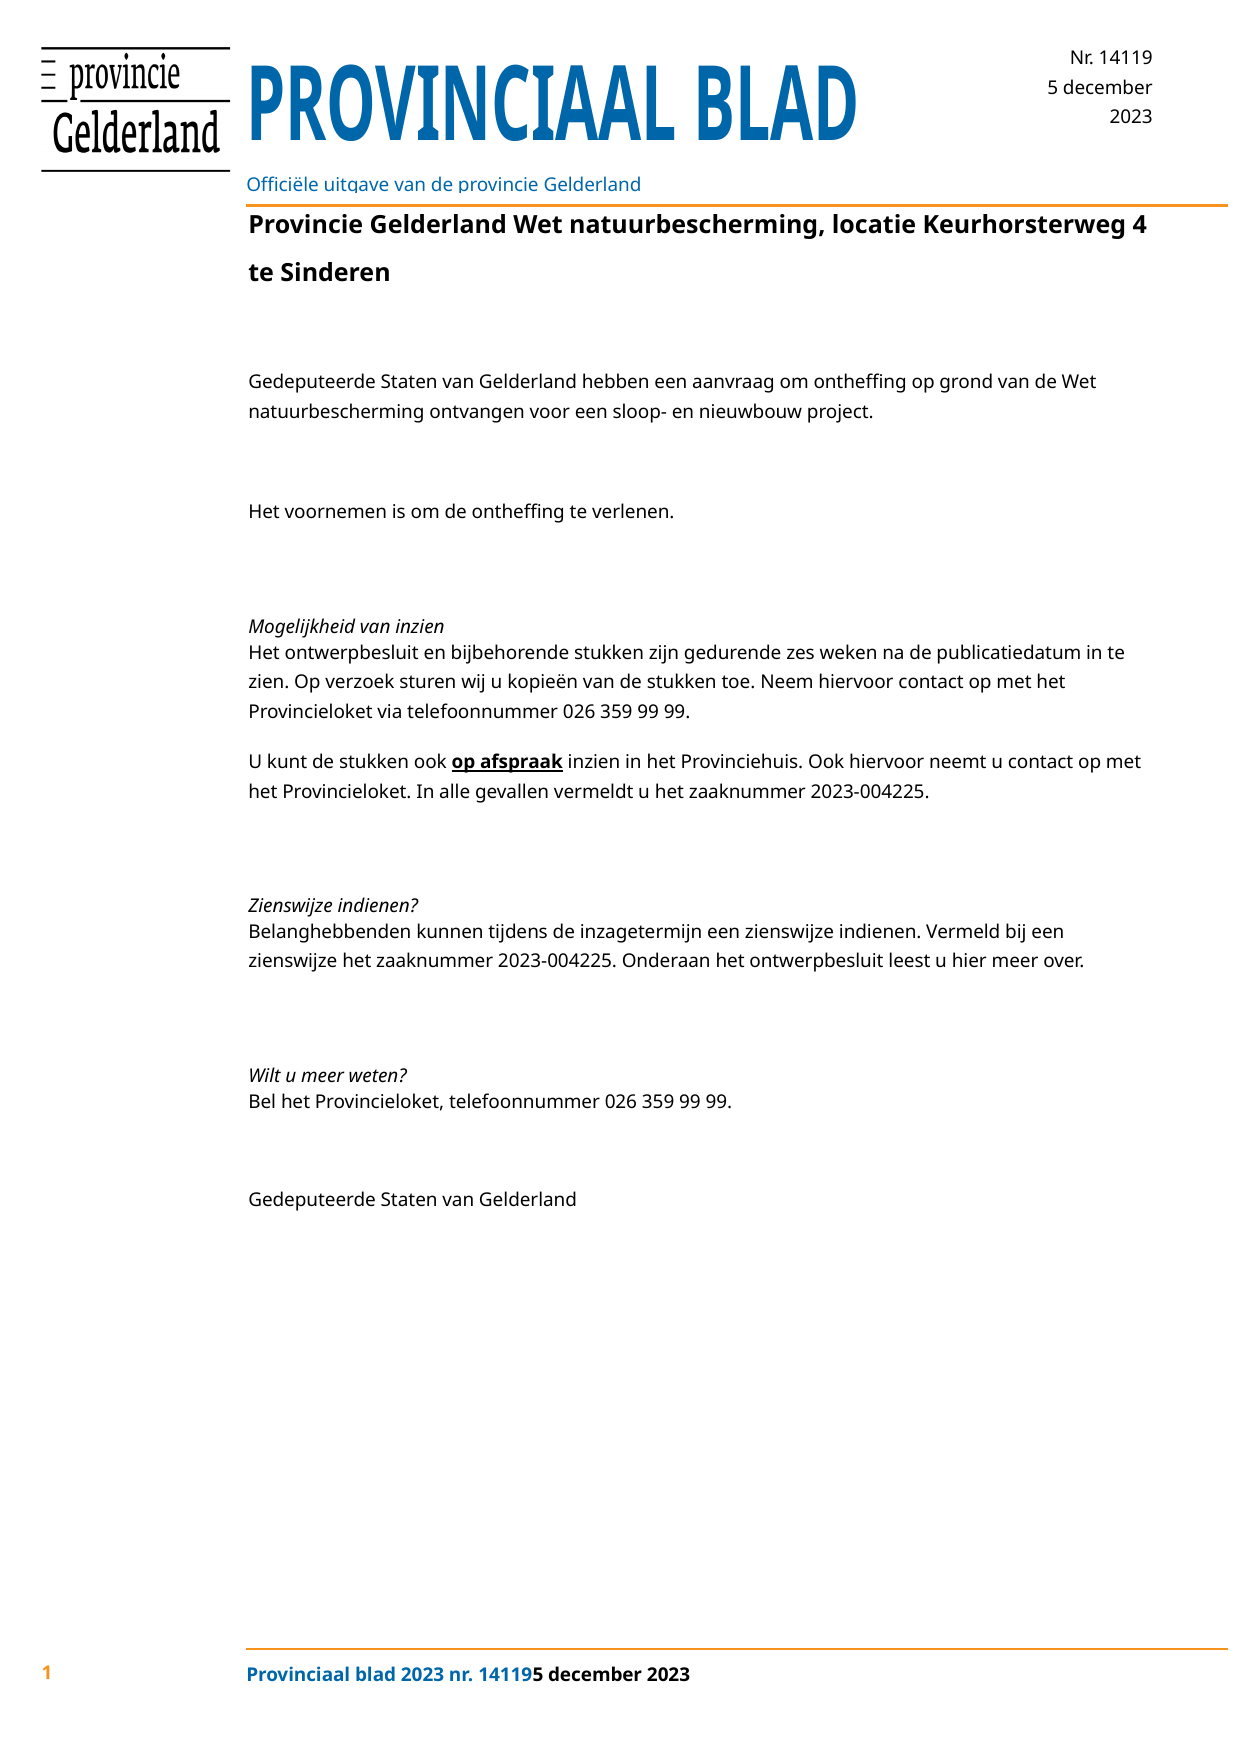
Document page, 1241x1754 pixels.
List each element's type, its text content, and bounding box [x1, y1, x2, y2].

text Zienswijze indienen? [248, 892, 1152, 918]
text Provincie Gelderland Wet natuurbescherming, locatie Keurhorsterweg 4 te Sinderen [248, 207, 1152, 288]
text Het voornemen is om de ontheffing te verlenen. [248, 499, 1152, 524]
text Bel het Provincieloket, telefoonnummer 026 359 99 99. [248, 1088, 1152, 1113]
text Gedeputeerde Staten van Gelderland [248, 1186, 1152, 1212]
text Wilt u meer weten? [248, 1062, 1152, 1088]
text Belanghebbenden kunnen tijdens de inzagetermijn een zienswijze indienen. Vermeld bij een zienswijze het zaaknummer 2023-004225. Onderaan het ontwerpbesluit leest u hier meer over. [248, 918, 1152, 973]
text Gedeputeerde Staten van Gelderland hebben een aanvraag om ontheffing op grond van de Wet natuurbescherming ontvangen voor een sloop- en nieuwbouw project. [248, 368, 1152, 424]
text Mogelijkheid van inzien [248, 613, 1152, 639]
text Het ontwerpbesluit en bijbehorende stukken zijn gedurende zes weken na de publicatiedatum in te zien. Op verzoek sturen wij u kopieën van de stukken toe. Neem hiervoor contact op met het Provincieloket via telefoonnummer 026 359 99 99. [248, 639, 1152, 724]
text U kunt de stukken ook op afspraak inzien in het Provinciehuis. Ook hiervoor neemt u contact op met het Provincieloket. In alle gevallen vermeldt u het zaaknummer 2023-004225. [248, 748, 1152, 804]
picture [41, 47, 231, 172]
